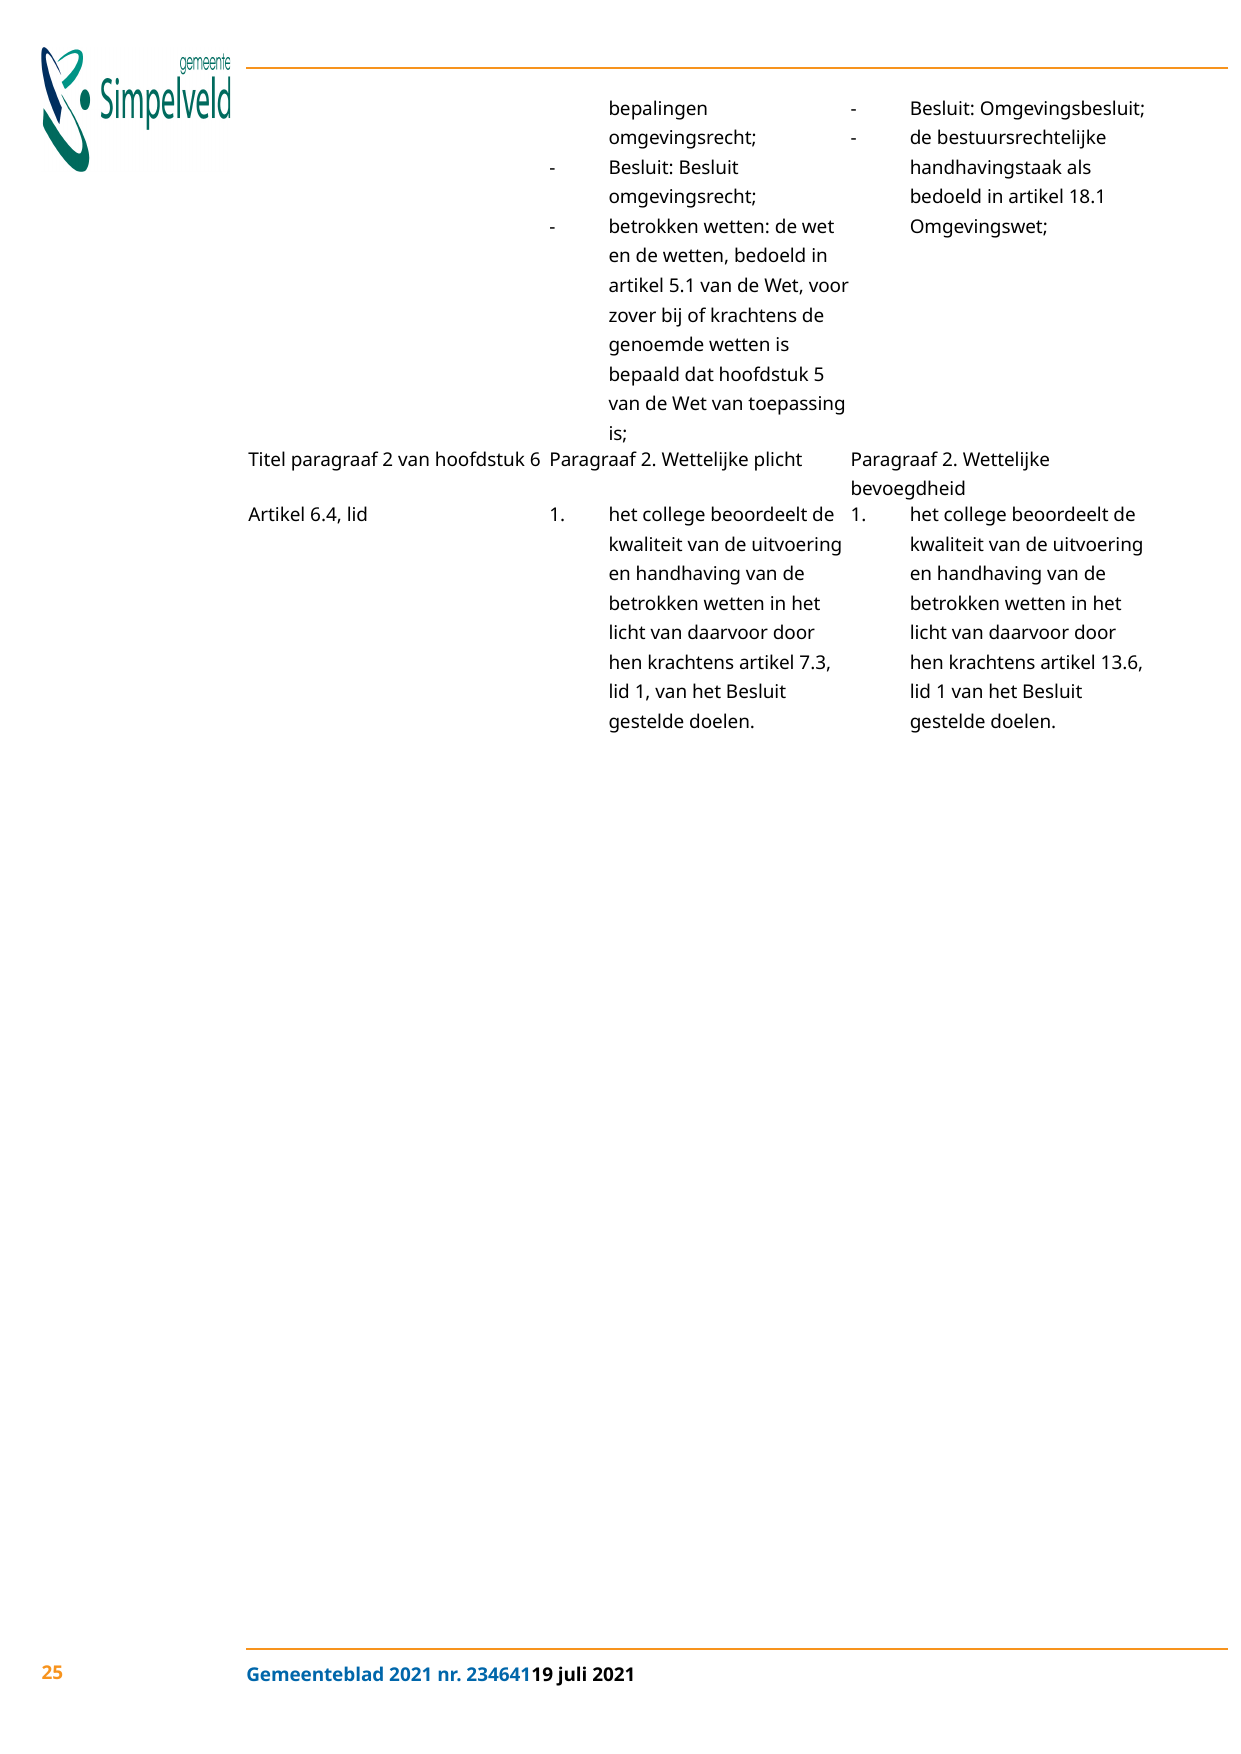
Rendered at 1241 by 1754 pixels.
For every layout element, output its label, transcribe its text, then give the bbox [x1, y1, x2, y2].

table_cell Paragraaf 2. Wettelijke bevoegdheid [850, 446, 1152, 501]
table_cell Titel paragraaf 2 van hoofdstuk 6 [248, 446, 549, 501]
picture [41, 47, 231, 172]
table_cell Artikel 6.4, lid [248, 501, 549, 734]
table_cell bepalingen omgevingsrecht; Besluit: Besluit omgevingsrecht; betrokken wetten: de wet en de wetten, bedoeld in artikel 5.1 van de Wet, voor zover bij of krachtens de genoemde wetten is bepaald dat hoofdstuk 5 van de Wet van toepassing is; [549, 95, 850, 446]
table_cell Paragraaf 2. Wettelijke plicht [549, 446, 850, 501]
table_cell [248, 95, 549, 446]
table_cell het college beoordeelt de kwaliteit van de uitvoering en handhaving van de betrokken wetten in het licht van daarvoor door hen krachtens artikel 7.3, lid 1, van het Besluit gestelde doelen. [549, 501, 850, 734]
table_cell Besluit: Omgevingsbesluit; de bestuursrechtelijke handhavingstaak als bedoeld in artikel 18.1 Omgevingswet; [850, 95, 1152, 446]
table_cell het college beoordeelt de kwaliteit van de uitvoering en handhaving van de betrokken wetten in het licht van daarvoor door hen krachtens artikel 13.6, lid 1 van het Besluit gestelde doelen. [850, 501, 1152, 734]
